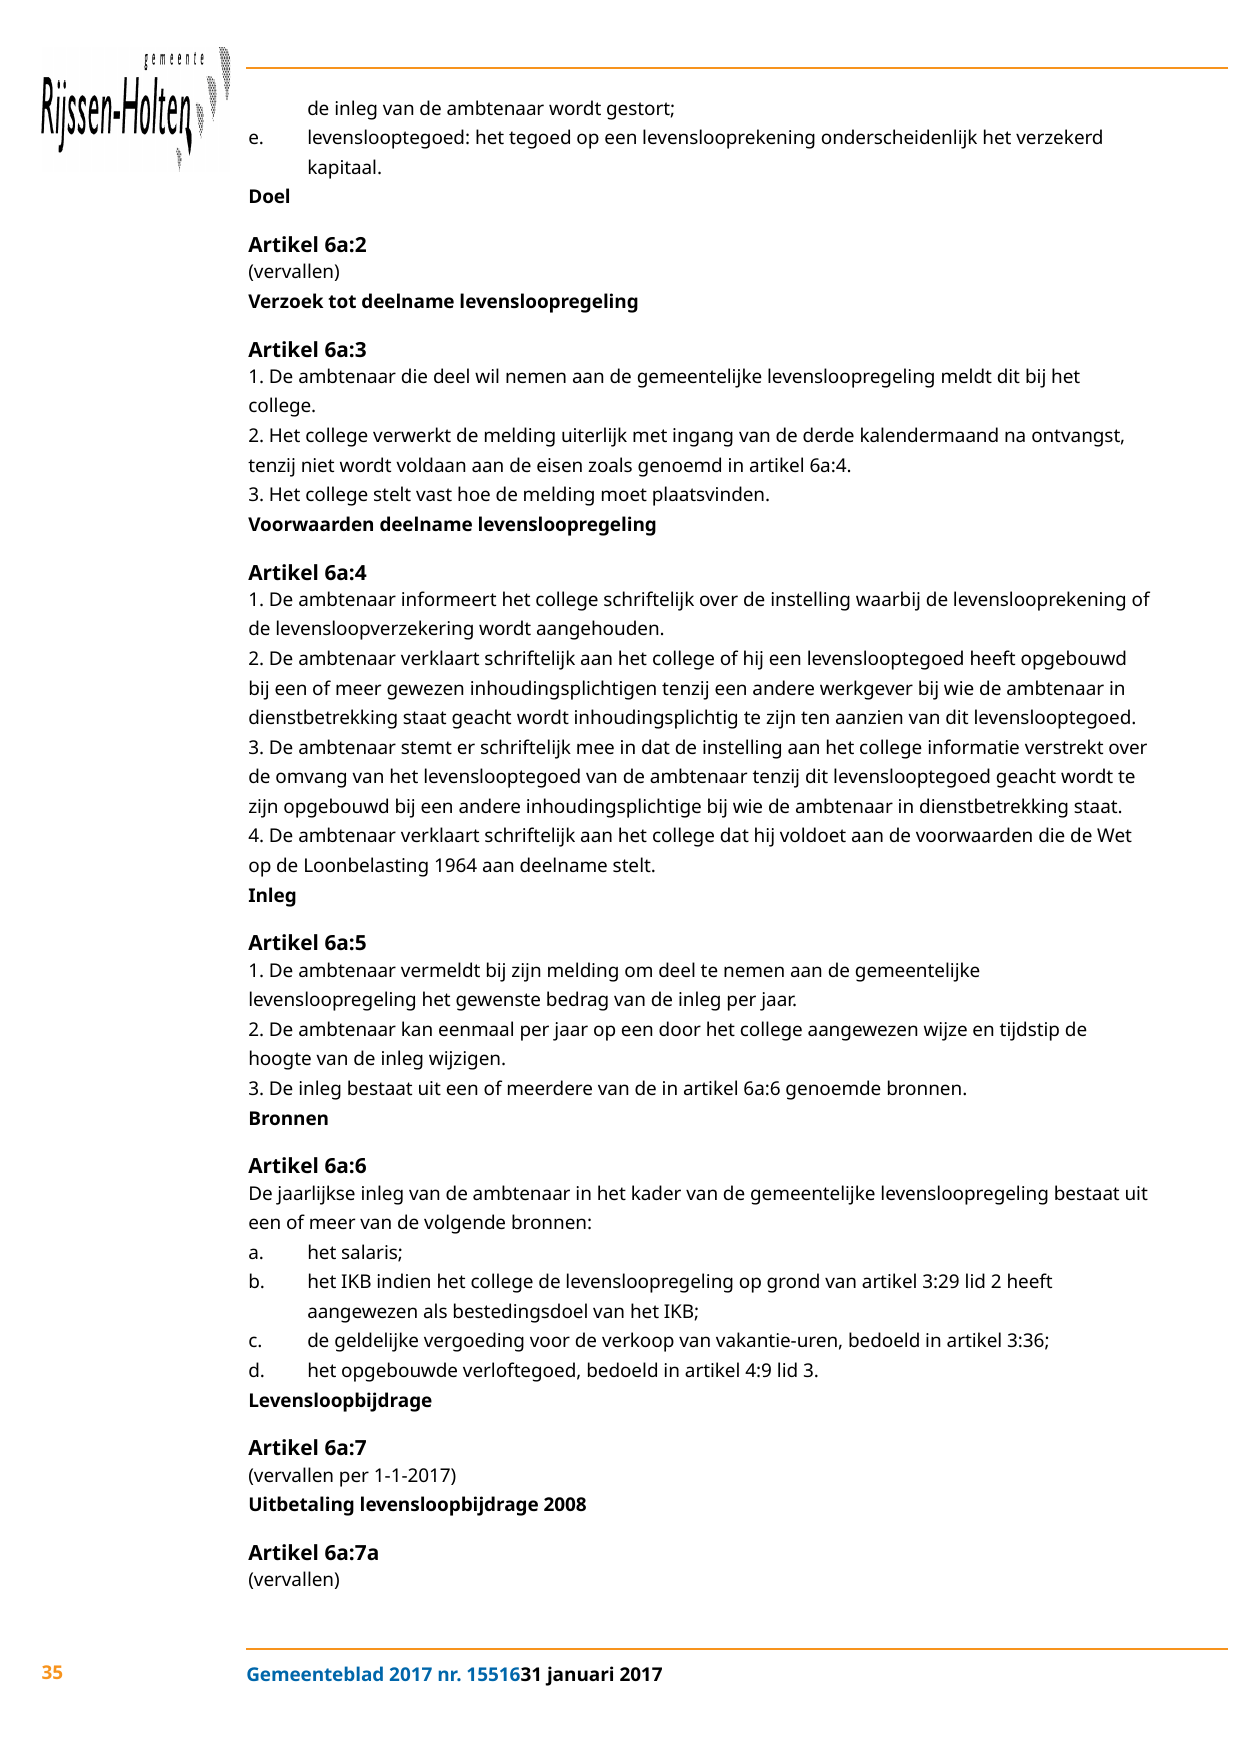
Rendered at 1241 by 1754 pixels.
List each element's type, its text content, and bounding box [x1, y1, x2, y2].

text Doel [248, 183, 1152, 209]
text Inleg [248, 882, 1152, 908]
list de inleg van de ambtenaar wordt gestort; [248, 95, 1152, 121]
text 2. Het college verwerkt de melding uiterlijk met ingang van de derde kalendermaand na ontvangst, tenzij niet wordt voldaan aan de eisen zoals genoemd in artikel 6a:4. [248, 422, 1152, 478]
list levenslooptegoed: het tegoed op een levenslooprekening onderscheidenlijk het verzekerd kapitaal. [248, 124, 1152, 180]
text Levensloopbijdrage [248, 1387, 1152, 1413]
text 1. De ambtenaar die deel wil nemen aan de gemeentelijke levensloopregeling meldt dit bij het college. [248, 363, 1152, 418]
text 1. De ambtenaar vermeldt bij zijn melding om deel te nemen aan de gemeentelijke levensloopregeling het gewenste bedrag van de inleg per jaar. [248, 957, 1152, 1012]
text Artikel 6a:7 [248, 1433, 1152, 1462]
text Artikel 6a:2 [248, 230, 1152, 258]
text 3. De inleg bestaat uit een of meerdere van de in artikel 6a:6 genoemde bronnen. [248, 1075, 1152, 1101]
list de geldelijke vergoeding voor de verkoop van vakantie-uren, bedoeld in artikel 3:36; [248, 1328, 1152, 1353]
text Verzoek tot deelname levensloopregeling [248, 288, 1152, 314]
text 2. De ambtenaar kan eenmaal per jaar op een door het college aangewezen wijze en tijdstip de hoogte van de inleg wijzigen. [248, 1016, 1152, 1071]
text Artikel 6a:7a [248, 1538, 1152, 1566]
text 4. De ambtenaar verklaart schriftelijk aan het college dat hij voldoet aan de voorwaarden die de Wet op de Loonbelasting 1964 aan deelname stelt. [248, 823, 1152, 878]
picture [41, 47, 231, 172]
text Voorwaarden deelname levensloopregeling [248, 511, 1152, 537]
text Artikel 6a:3 [248, 335, 1152, 363]
text Artikel 6a:4 [248, 558, 1152, 586]
text 2. De ambtenaar verklaart schriftelijk aan het college of hij een levenslooptegoed heeft opgebouwd bij een of meer gewezen inhoudingsplichtigen tenzij een andere werkgever bij wie de ambtenaar in dienstbetrekking staat geacht wordt inhoudingsplichtig te zijn ten aanzien van dit levenslooptegoed. [248, 645, 1152, 730]
text Bronnen [248, 1105, 1152, 1131]
text (vervallen per 1-1-2017) [248, 1462, 1152, 1488]
list het IKB indien het college de levensloopregeling op grond van artikel 3:29 lid 2 heeft aangewezen als bestedingsdoel van het IKB; [248, 1268, 1152, 1324]
text Uitbetaling levensloopbijdrage 2008 [248, 1491, 1152, 1517]
text De jaarlijkse inleg van de ambtenaar in het kader van de gemeentelijke levensloopregeling bestaat uit een of meer van de volgende bronnen: [248, 1180, 1152, 1235]
list het salaris; [248, 1239, 1152, 1265]
list het opgebouwde verloftegoed, bedoeld in artikel 4:9 lid 3. [248, 1357, 1152, 1383]
text 3. De ambtenaar stemt er schriftelijk mee in dat de instelling aan het college informatie verstrekt over de omvang van het levenslooptegoed van de ambtenaar tenzij dit levenslooptegoed geacht wordt te zijn opgebouwd bij een andere inhoudingsplichtige bij wie de ambtenaar in dienstbetrekking staat. [248, 734, 1152, 819]
text 1. De ambtenaar informeert het college schriftelijk over de instelling waarbij de levenslooprekening of de levensloopverzekering wordt aangehouden. [248, 586, 1152, 641]
text (vervallen) [248, 258, 1152, 284]
text 3. Het college stelt vast hoe de melding moet plaatsvinden. [248, 481, 1152, 507]
text (vervallen) [248, 1566, 1152, 1592]
text Artikel 6a:5 [248, 928, 1152, 957]
text Artikel 6a:6 [248, 1151, 1152, 1180]
